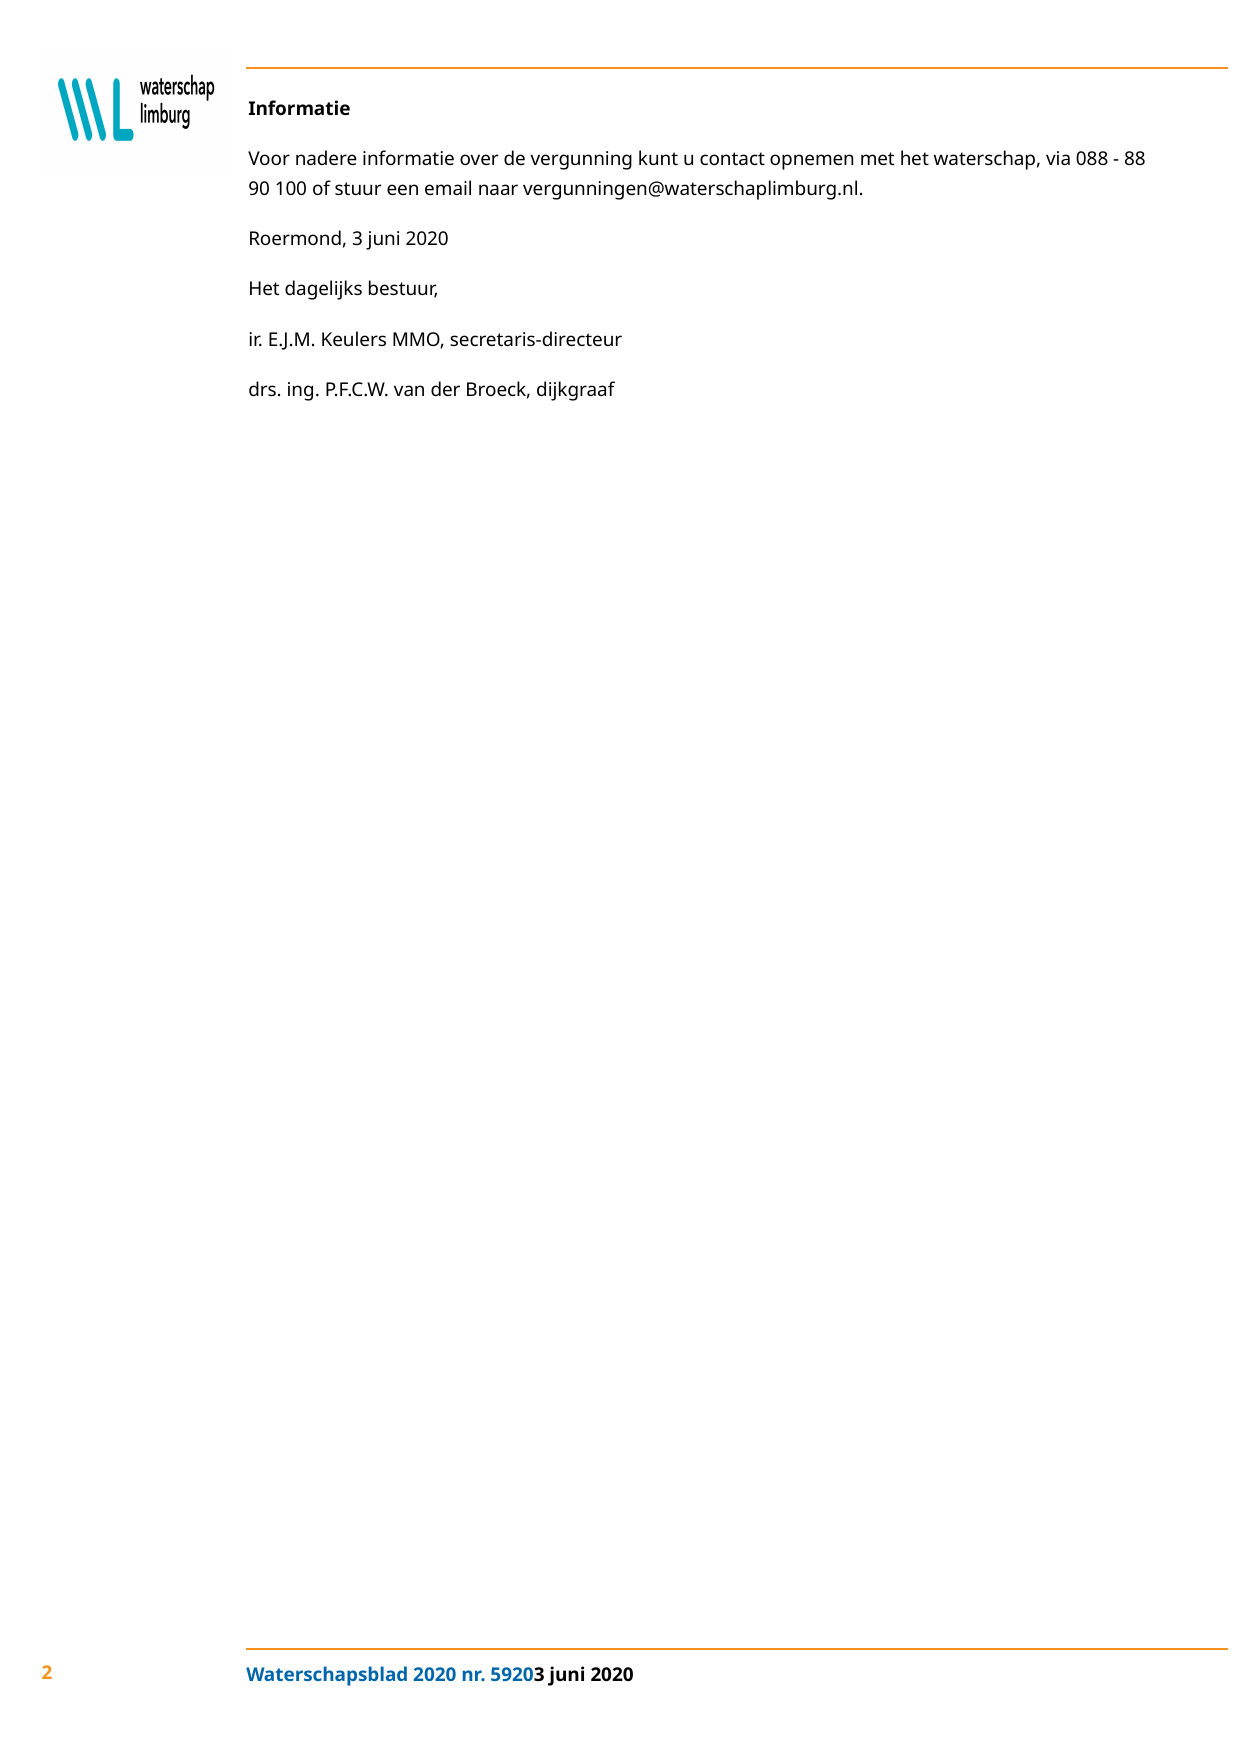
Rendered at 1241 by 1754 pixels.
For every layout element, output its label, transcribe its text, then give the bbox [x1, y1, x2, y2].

text Voor nadere informatie over de vergunning kunt u contact opnemen met het waterschap, via 088 - 88 90 100 of stuur een email naar vergunningen@waterschaplimburg.nl. [248, 145, 1152, 201]
text Het dagelijks bestuur, [248, 276, 1152, 301]
picture [41, 47, 231, 172]
text Roermond, 3 juni 2020 [248, 225, 1152, 251]
text drs. ing. P.F.C.W. van der Broeck, dijkgraaf [248, 376, 1152, 402]
text Informatie [248, 95, 1152, 121]
text ir. E.J.M. Keulers MMO, secretaris-directeur [248, 326, 1152, 352]
